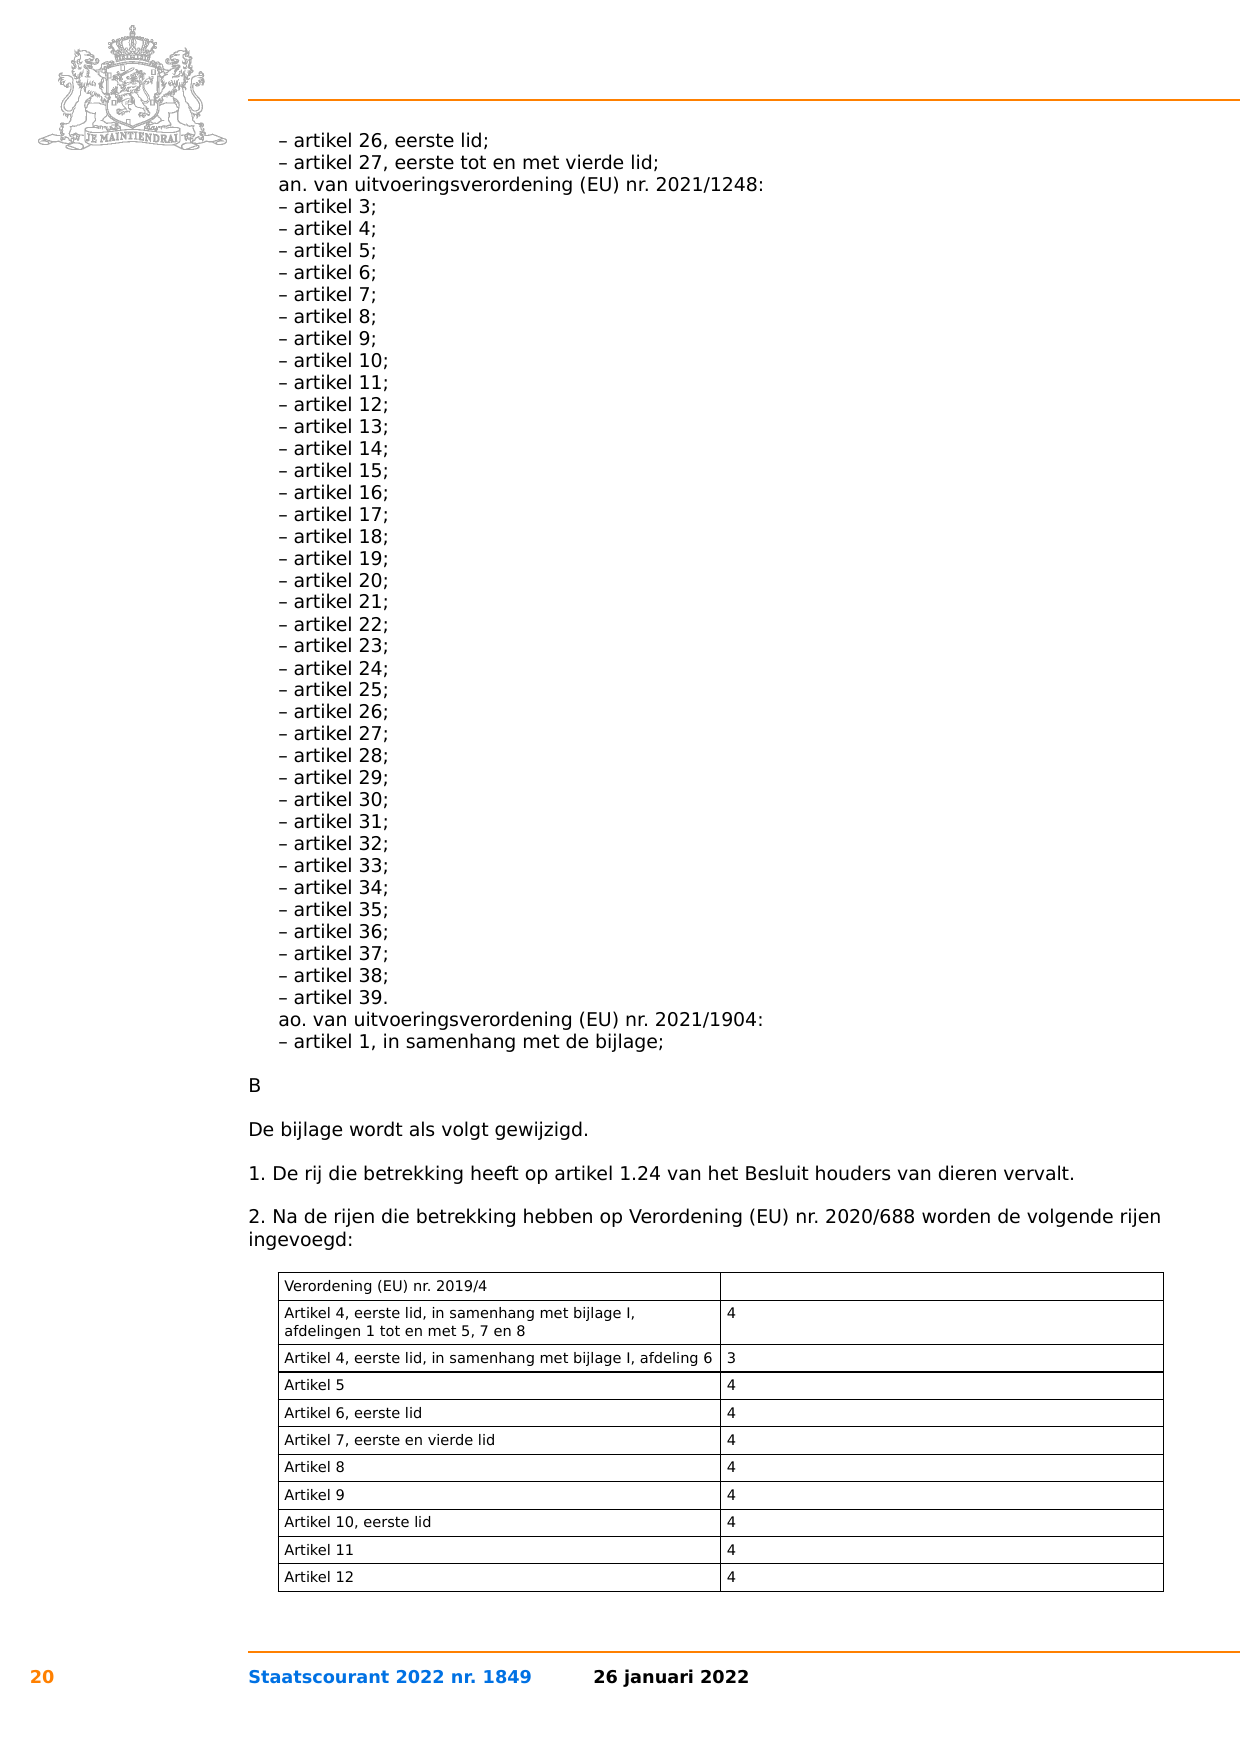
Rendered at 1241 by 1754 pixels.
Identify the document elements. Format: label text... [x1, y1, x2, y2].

table_cell Artikel 8 [279, 1455, 720, 1481]
text – artikel 10; [278, 350, 1163, 372]
text – artikel 26; [278, 701, 1163, 723]
text – artikel 39. [278, 987, 1163, 1009]
text – artikel 30; [278, 789, 1163, 811]
table_cell Artikel 4, eerste lid, in samenhang met bijlage I, afdelingen 1 tot en met 5, 7 en 8 [279, 1301, 720, 1344]
table_cell Artikel 11 [279, 1537, 720, 1563]
text – artikel 21; [278, 591, 1163, 613]
table_cell Artikel 10, eerste lid [279, 1510, 720, 1536]
text – artikel 16; [278, 482, 1163, 503]
table_cell 4 [721, 1301, 1163, 1344]
text – artikel 15; [278, 459, 1163, 482]
text – artikel 18; [278, 526, 1163, 547]
text – artikel 37; [278, 943, 1163, 965]
text – artikel 6; [278, 262, 1163, 284]
text – artikel 34; [278, 877, 1163, 899]
text 1. De rij die betrekking heeft op artikel 1.24 van het Besluit houders van dieren vervalt. [248, 1163, 1163, 1184]
text – artikel 5; [278, 240, 1163, 262]
text – artikel 26, eerste lid; [278, 130, 1163, 152]
text – artikel 1, in samenhang met de bijlage; [278, 1031, 1163, 1053]
text De bijlage wordt als volgt gewijzigd. [248, 1119, 1163, 1141]
table_cell Artikel 4, eerste lid, in samenhang met bijlage I, afdeling 6 [279, 1345, 720, 1371]
text 2. Na de rijen die betrekking hebben op Verordening (EU) nr. 2020/688 worden de volgende rijen ingevoegd: [248, 1206, 1163, 1250]
table_cell Artikel 5 [279, 1373, 720, 1399]
text – artikel 17; [278, 503, 1163, 526]
text – artikel 33; [278, 855, 1163, 877]
text – artikel 12; [278, 394, 1163, 416]
table_cell Artikel 7, eerste en vierde lid [279, 1427, 720, 1454]
table_cell 4 [721, 1373, 1163, 1399]
text – artikel 7; [278, 284, 1163, 306]
text an. van uitvoeringsverordening (EU) nr. 2021/1248: [278, 174, 1163, 196]
table_cell 4 [721, 1400, 1163, 1426]
table_cell 4 [721, 1537, 1163, 1563]
text – artikel 3; [278, 196, 1163, 218]
table_cell Artikel 12 [279, 1564, 720, 1591]
text – artikel 36; [278, 921, 1163, 943]
text – artikel 20; [278, 569, 1163, 591]
text – artikel 29; [278, 767, 1163, 789]
text – artikel 11; [278, 372, 1163, 394]
text – artikel 31; [278, 811, 1163, 833]
text B [248, 1075, 1163, 1097]
table_header [721, 1273, 1163, 1300]
text – artikel 28; [278, 745, 1163, 767]
text – artikel 4; [278, 218, 1163, 240]
table_cell Artikel 6, eerste lid [279, 1400, 720, 1426]
text – artikel 22; [278, 613, 1163, 635]
picture [38, 25, 227, 150]
table_cell 4 [721, 1427, 1163, 1454]
text – artikel 19; [278, 547, 1163, 569]
text – artikel 35; [278, 899, 1163, 921]
table_cell 4 [721, 1482, 1163, 1508]
text – artikel 8; [278, 306, 1163, 328]
table_cell 4 [721, 1510, 1163, 1536]
text – artikel 38; [278, 965, 1163, 987]
text – artikel 25; [278, 679, 1163, 701]
text – artikel 14; [278, 438, 1163, 459]
text – artikel 24; [278, 657, 1163, 679]
text ao. van uitvoeringsverordening (EU) nr. 2021/1904: [278, 1009, 1163, 1031]
text – artikel 27, eerste tot en met vierde lid; [278, 152, 1163, 174]
table_cell 4 [721, 1564, 1163, 1591]
table_cell 3 [721, 1345, 1163, 1371]
text – artikel 27; [278, 723, 1163, 745]
table_header Verordening (EU) nr. 2019/4 [279, 1273, 720, 1300]
text – artikel 13; [278, 416, 1163, 438]
table_cell Artikel 9 [279, 1482, 720, 1508]
text – artikel 32; [278, 833, 1163, 855]
text – artikel 9; [278, 328, 1163, 350]
text – artikel 23; [278, 635, 1163, 657]
table_cell 4 [721, 1455, 1163, 1481]
